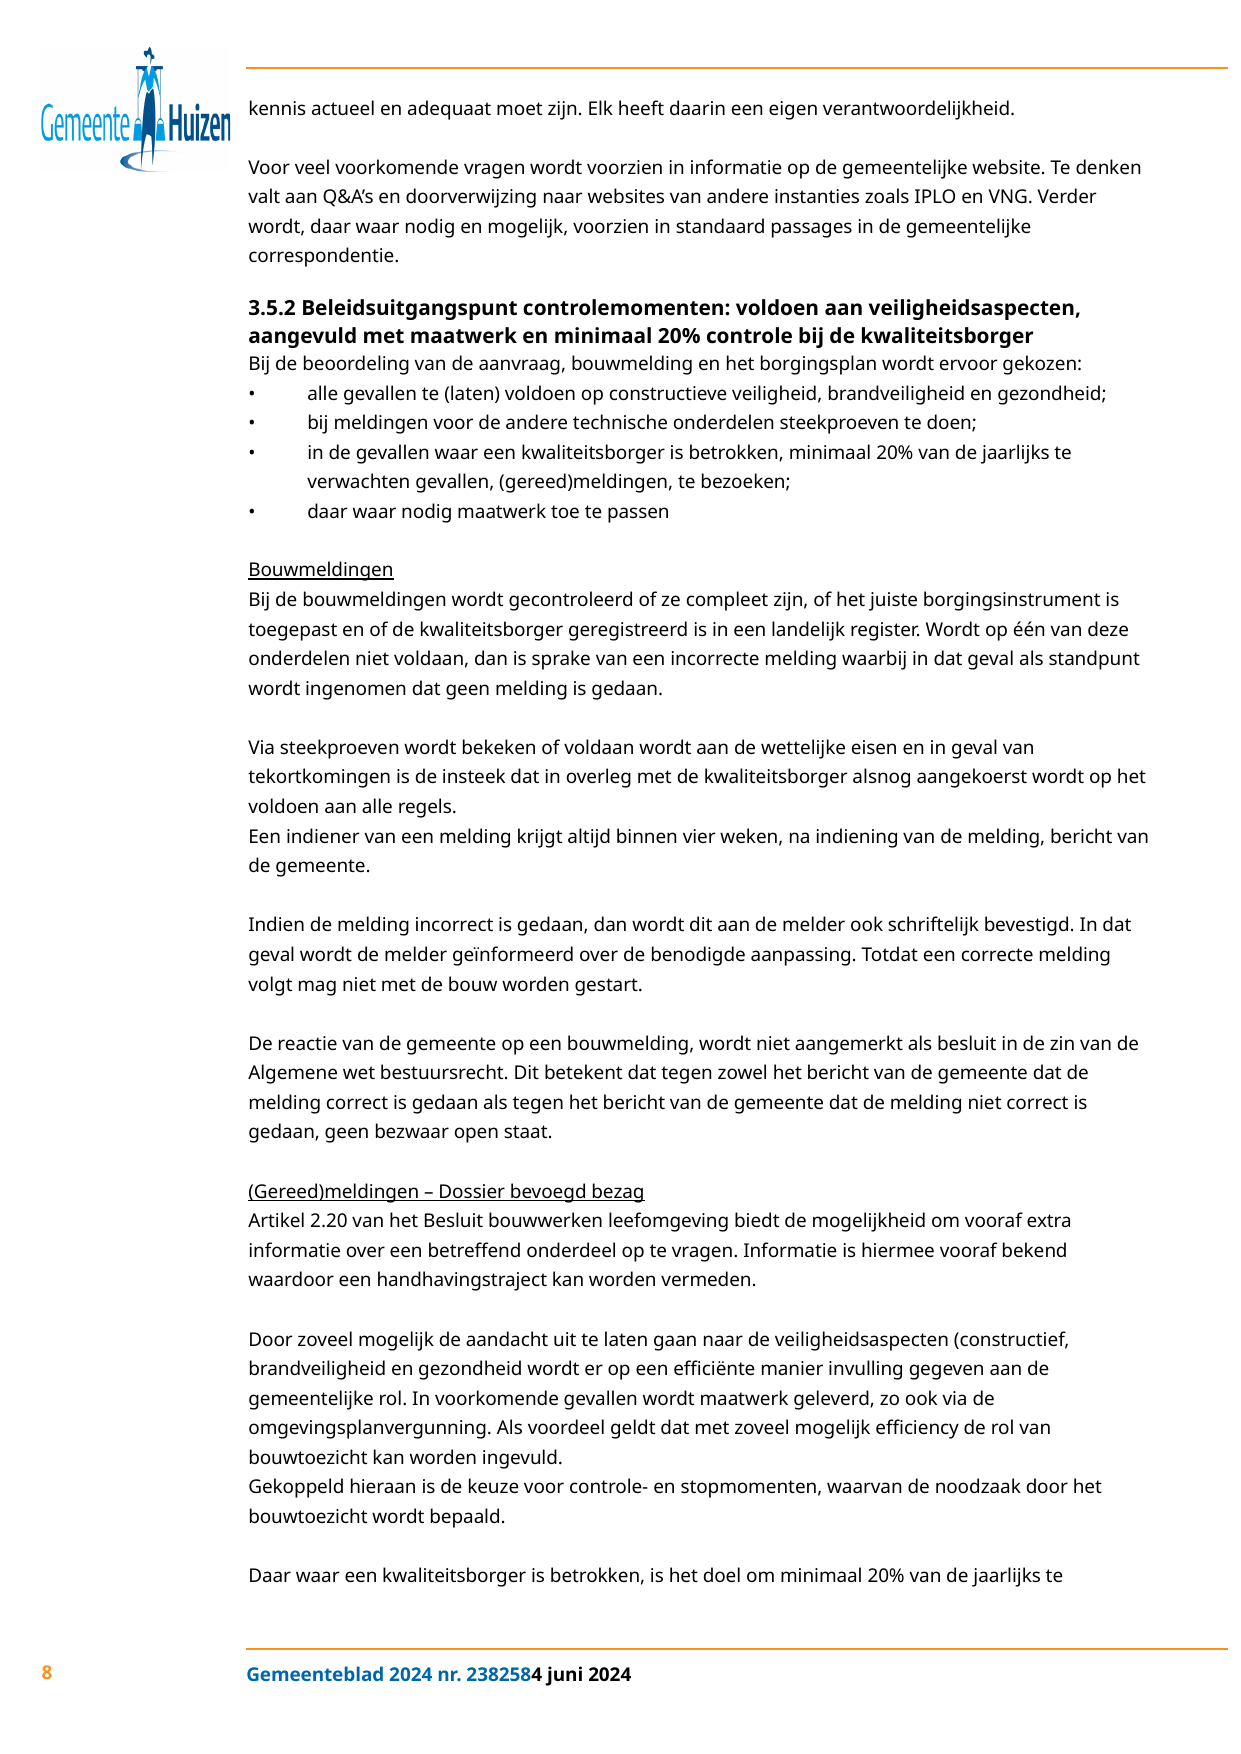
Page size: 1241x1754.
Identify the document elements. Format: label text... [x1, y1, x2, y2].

text Bouwmeldingen [248, 557, 1152, 582]
picture [41, 47, 231, 172]
text Een indiener van een melding krijgt altijd binnen vier weken, na indiening van de melding, bericht van de gemeente. [248, 823, 1152, 878]
text kennis actueel en adequaat moet zijn. Elk heeft daarin een eigen verantwoordelijkheid. [248, 95, 1152, 121]
text Daar waar een kwaliteitsborger is betrokken, is het doel om minimaal 20% van de jaarlijks te [248, 1562, 1152, 1588]
text (Gereed)meldingen – Dossier bevoegd bezag [248, 1178, 1152, 1203]
text Gekoppeld hieraan is de keuze voor controle- en stopmomenten, waarvan de noodzaak door het bouwtoezicht wordt bepaald. [248, 1474, 1152, 1529]
text Bij de bouwmeldingen wordt gecontroleerd of ze compleet zijn, of het juiste borgingsinstrument is toegepast en of de kwaliteitsborger geregistreerd is in een landelijk register. Wordt op één van deze onderdelen niet voldaan, dan is sprake van een incorrecte melding waarbij in dat geval als standpunt wordt ingenomen dat geen melding is gedaan. [248, 586, 1152, 701]
text Voor veel voorkomende vragen wordt voorzien in informatie op de gemeentelijke website. Te denken valt aan Q&A’s en doorverwijzing naar websites van andere instanties zoals IPLO en VNG. Verder wordt, daar waar nodig en mogelijk, voorzien in standaard passages in de gemeentelijke correspondentie. [248, 154, 1152, 268]
text Via steekproeven wordt bekeken of voldaan wordt aan de wettelijke eisen en in geval van tekortkomingen is de insteek dat in overleg met de kwaliteitsborger alsnog aangekoerst wordt op het voldoen aan alle regels. [248, 734, 1152, 819]
text 3.5.2 Beleidsuitgangspunt controlemomenten: voldoen aan veiligheidsaspecten, aangevuld met maatwerk en minimaal 20% controle bij de kwaliteitsborger [248, 293, 1152, 350]
text Artikel 2.20 van het Besluit bouwwerken leefomgeving biedt de mogelijkheid om vooraf extra informatie over een betreffend onderdeel op te vragen. Informatie is hiermee vooraf bekend waardoor een handhavingstraject kan worden vermeden. [248, 1207, 1152, 1292]
text Indien de melding incorrect is gedaan, dan wordt dit aan de melder ook schriftelijk bevestigd. In dat geval wordt de melder geïnformeerd over de benodigde aanpassing. Totdat een correcte melding volgt mag niet met de bouw worden gestart. [248, 912, 1152, 996]
text De reactie van de gemeente op een bouwmelding, wordt niet aangemerkt als besluit in de zin van de Algemene wet bestuursrecht. Dit betekent dat tegen zowel het bericht van de gemeente dat de melding correct is gedaan als tegen het bericht van de gemeente dat de melding niet correct is gedaan, geen bezwaar open staat. [248, 1030, 1152, 1144]
text Door zoveel mogelijk de aandacht uit te laten gaan naar de veiligheidsaspecten (constructief, brandveiligheid en gezondheid wordt er op een efficiënte manier invulling gegeven aan de gemeentelijke rol. In voorkomende gevallen wordt maatwerk geleverd, zo ook via de omgevingsplanvergunning. Als voordeel geldt dat met zoveel mogelijk efficiency de rol van bouwtoezicht kan worden ingevuld. [248, 1326, 1152, 1470]
table_header Bij de beoordeling van de aanvraag, bouwmelding en het borgingsplan wordt ervoor gekozen: alle gevallen te (laten) voldoen op constructieve veiligheid, brandveiligheid en gezondheid; bij meldingen voor de andere technische onderdelen steekproeven te doen; in de gevallen waar een kwaliteitsborger is betrokken, minimaal 20% van de jaarlijks te verwachten gevallen, (gereed)meldingen, te bezoeken; daar waar nodig maatwerk toe te passen [248, 350, 1152, 524]
